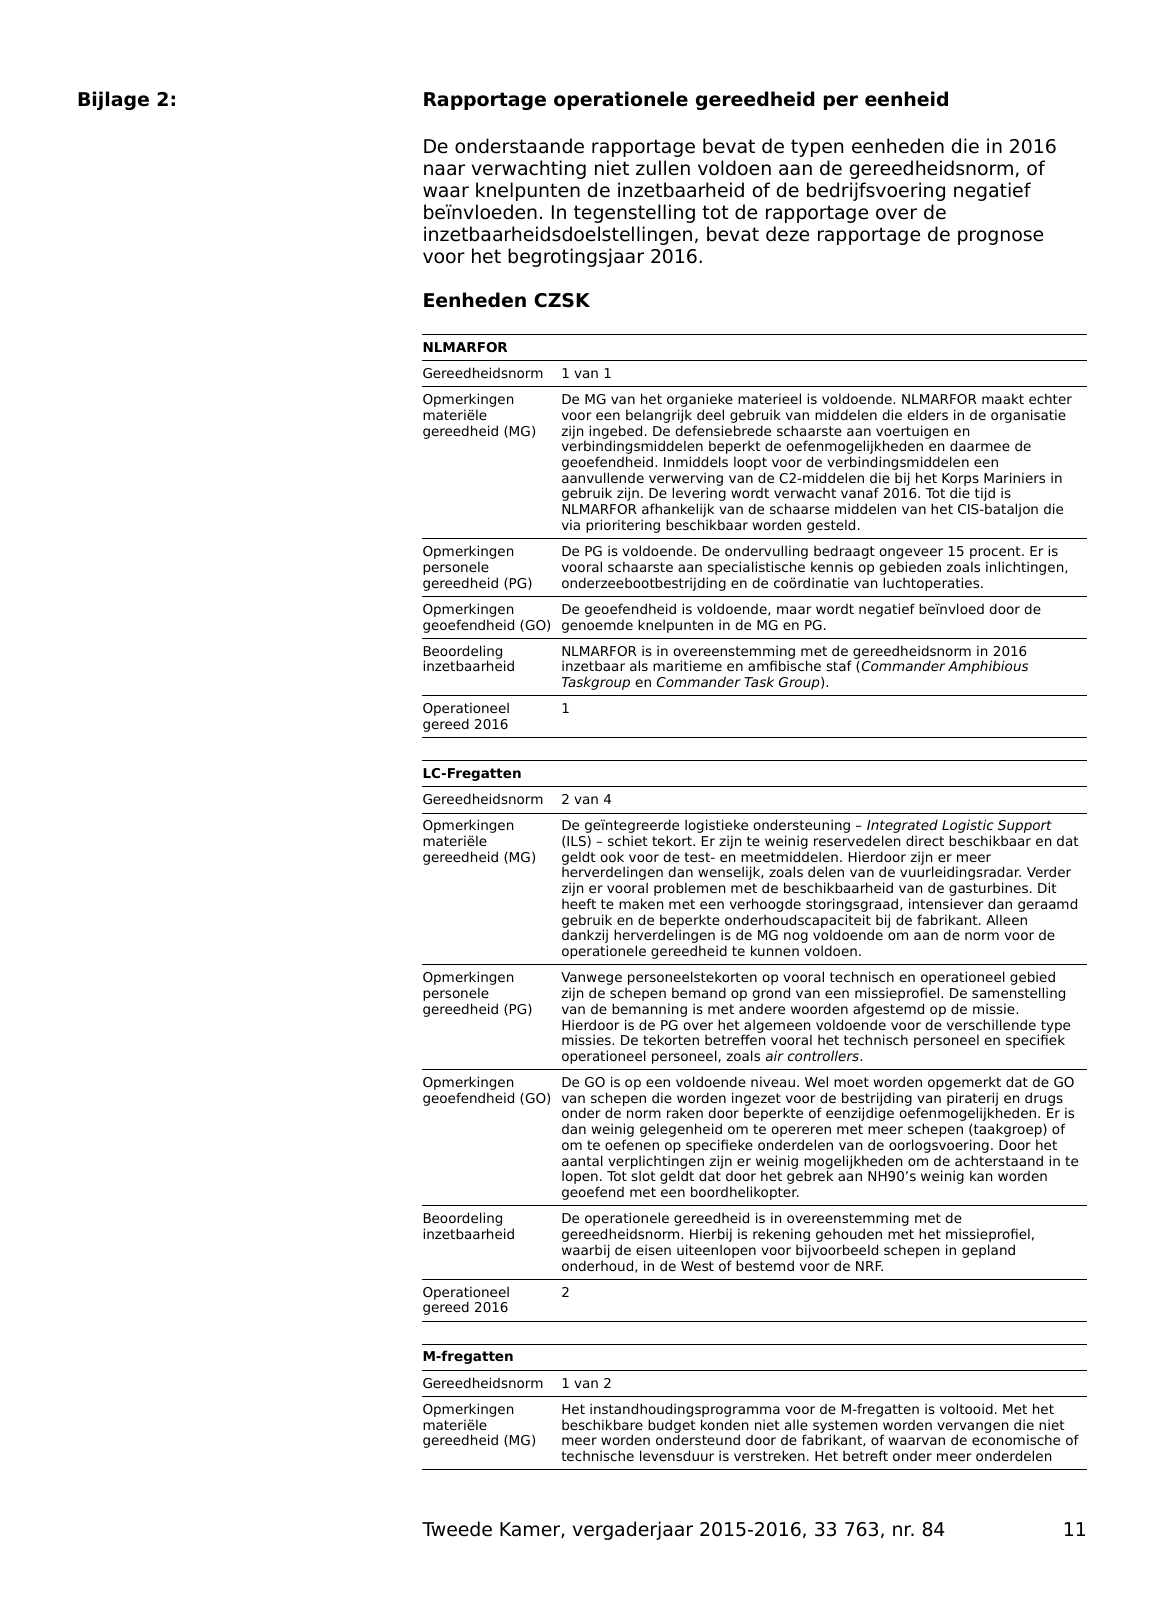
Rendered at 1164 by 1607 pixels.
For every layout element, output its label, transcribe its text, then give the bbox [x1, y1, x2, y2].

table_cell De MG van het organieke materieel is voldoende. NLMARFOR maakt echter voor een belangrijk deel gebruik van middelen die elders in de organisatie zijn ingebed. De defensiebrede schaarste aan voertuigen en verbindingsmiddelen beperkt de oefenmogelijkheden en daarmee de geoefendheid. Inmiddels loopt voor de verbindingsmiddelen een aanvullende verwerving van de C2-middelen die bij het Korps Mariniers in gebruik zijn. De levering wordt verwacht vanaf 2016. Tot die tijd is NLMARFOR afhankelijk van de schaarse middelen van het CIS-bataljon die via prioritering beschikbaar worden gesteld. [555, 387, 1087, 538]
table_cell Vanwege personeelstekorten op vooral technisch en operationeel gebied zijn de schepen bemand op grond van een missieprofiel. De samenstelling van de bemanning is met andere woorden afgestemd op de missie. Hierdoor is de PG over het algemeen voldoende voor de verschillende type missies. De tekorten betreffen vooral het technisch personeel en specifiek operationeel personeel, zoals air controllers. [555, 965, 1087, 1069]
table_cell Opmerkingen personele gereedheid (PG) [422, 539, 555, 596]
table_cell Beoordeling inzetbaarheid [422, 1206, 555, 1279]
table_header NLMARFOR [422, 335, 1087, 360]
subtitle Bijlage 2: Rapportage operationele gereedheid per eenheid [77, 89, 1087, 111]
table_cell Gereedheidsnorm [422, 361, 555, 386]
table_cell De geoefendheid is voldoende, maar wordt negatief beïnvloed door de genoemde knelpunten in de MG en PG. [555, 597, 1087, 638]
table_cell Opmerkingen materiële gereedheid (MG) [422, 387, 555, 538]
table_cell Het instandhoudingsprogramma voor de M-fregatten is voltooid. Met het beschikbare budget konden niet alle systemen worden vervangen die niet meer worden ondersteund door de fabrikant, of waarvan de economische of technische levensduur is verstreken. Het betreft onder meer onderdelen [555, 1397, 1087, 1469]
table_cell 2 [555, 1280, 1087, 1321]
table_cell De geïntegreerde logistieke ondersteuning – Integrated Logistic Support (ILS) – schiet tekort. Er zijn te weinig reservedelen direct beschikbaar en dat geldt ook voor de test- en meetmiddelen. Hierdoor zijn er meer herverdelingen dan wenselijk, zoals delen van de vuurleidingsradar. Verder zijn er vooral problemen met de beschikbaarheid van de gasturbines. Dit heeft te maken met een verhoogde storingsgraad, intensiever dan geraamd gebruik en de beperkte onderhoudscapaciteit bij de fabrikant. Alleen dankzij herverdelingen is de MG nog voldoende om aan de norm voor de operationele gereedheid te kunnen voldoen. [555, 814, 1087, 964]
table_cell Opmerkingen geoefendheid (GO) [422, 597, 555, 638]
table_cell De GO is op een voldoende niveau. Wel moet worden opgemerkt dat de GO van schepen die worden ingezet voor de bestrijding van piraterij en drugs onder de norm raken door beperkte of eenzijdige oefenmogelijkheden. Er is dan weinig gelegenheid om te opereren met meer schepen (taakgroep) of om te oefenen op specifieke onderdelen van de oorlogsvoering. Door het aantal verplichtingen zijn er weinig mogelijkheden om de achterstaand in te lopen. Tot slot geldt dat door het gebrek aan NH90’s weinig kan worden geoefend met een boordhelikopter. [555, 1070, 1087, 1205]
table_cell Gereedheidsnorm [422, 787, 555, 812]
table_cell Opmerkingen geoefendheid (GO) [422, 1070, 555, 1205]
table_cell NLMARFOR is in overeenstemming met de gereedheidsnorm in 2016 inzetbaar als maritieme en amfibische staf (Commander Amphibious Taskgroup en Commander Task Group). [555, 639, 1087, 695]
table_header M-fregatten [422, 1345, 1087, 1370]
table_cell Opmerkingen personele gereedheid (PG) [422, 965, 555, 1069]
table_cell De operationele gereedheid is in overeenstemming met de gereedheidsnorm. Hierbij is rekening gehouden met het missieprofiel, waarbij de eisen uiteenlopen voor bijvoorbeeld schepen in gepland onderhoud, in de West of bestemd voor de NRF. [555, 1206, 1087, 1279]
text De onderstaande rapportage bevat de typen eenheden die in 2016 naar verwachting niet zullen voldoen aan de gereedheidsnorm, of waar knelpunten de inzetbaarheid of de bedrijfsvoering negatief beïnvloeden. In tegenstelling tot de rapportage over de inzetbaarheidsdoelstellingen, bevat deze rapportage de prognose voor het begrotingsjaar 2016. [422, 136, 1087, 268]
table_cell 1 van 1 [555, 361, 1087, 386]
table_cell Opmerkingen materiële gereedheid (MG) [422, 814, 555, 964]
table_cell 2 van 4 [555, 787, 1087, 812]
table_cell Opmerkingen materiële gereedheid (MG) [422, 1397, 555, 1469]
table_cell Beoordeling inzetbaarheid [422, 639, 555, 695]
table_cell De PG is voldoende. De ondervulling bedraagt ongeveer 15 procent. Er is vooral schaarste aan specialistische kennis op gebieden zoals inlichtingen, onderzeebootbestrijding en de coördinatie van luchtoperaties. [555, 539, 1087, 596]
table_cell 1 van 2 [555, 1371, 1087, 1396]
table_cell Operationeel gereed 2016 [422, 1280, 555, 1321]
table_cell Gereedheidsnorm [422, 1371, 555, 1396]
table_cell 1 [555, 696, 1087, 737]
subtitle Eenheden CZSK [422, 290, 1087, 312]
table_header LC-Fregatten [422, 761, 1087, 786]
table_cell Operationeel gereed 2016 [422, 696, 555, 737]
